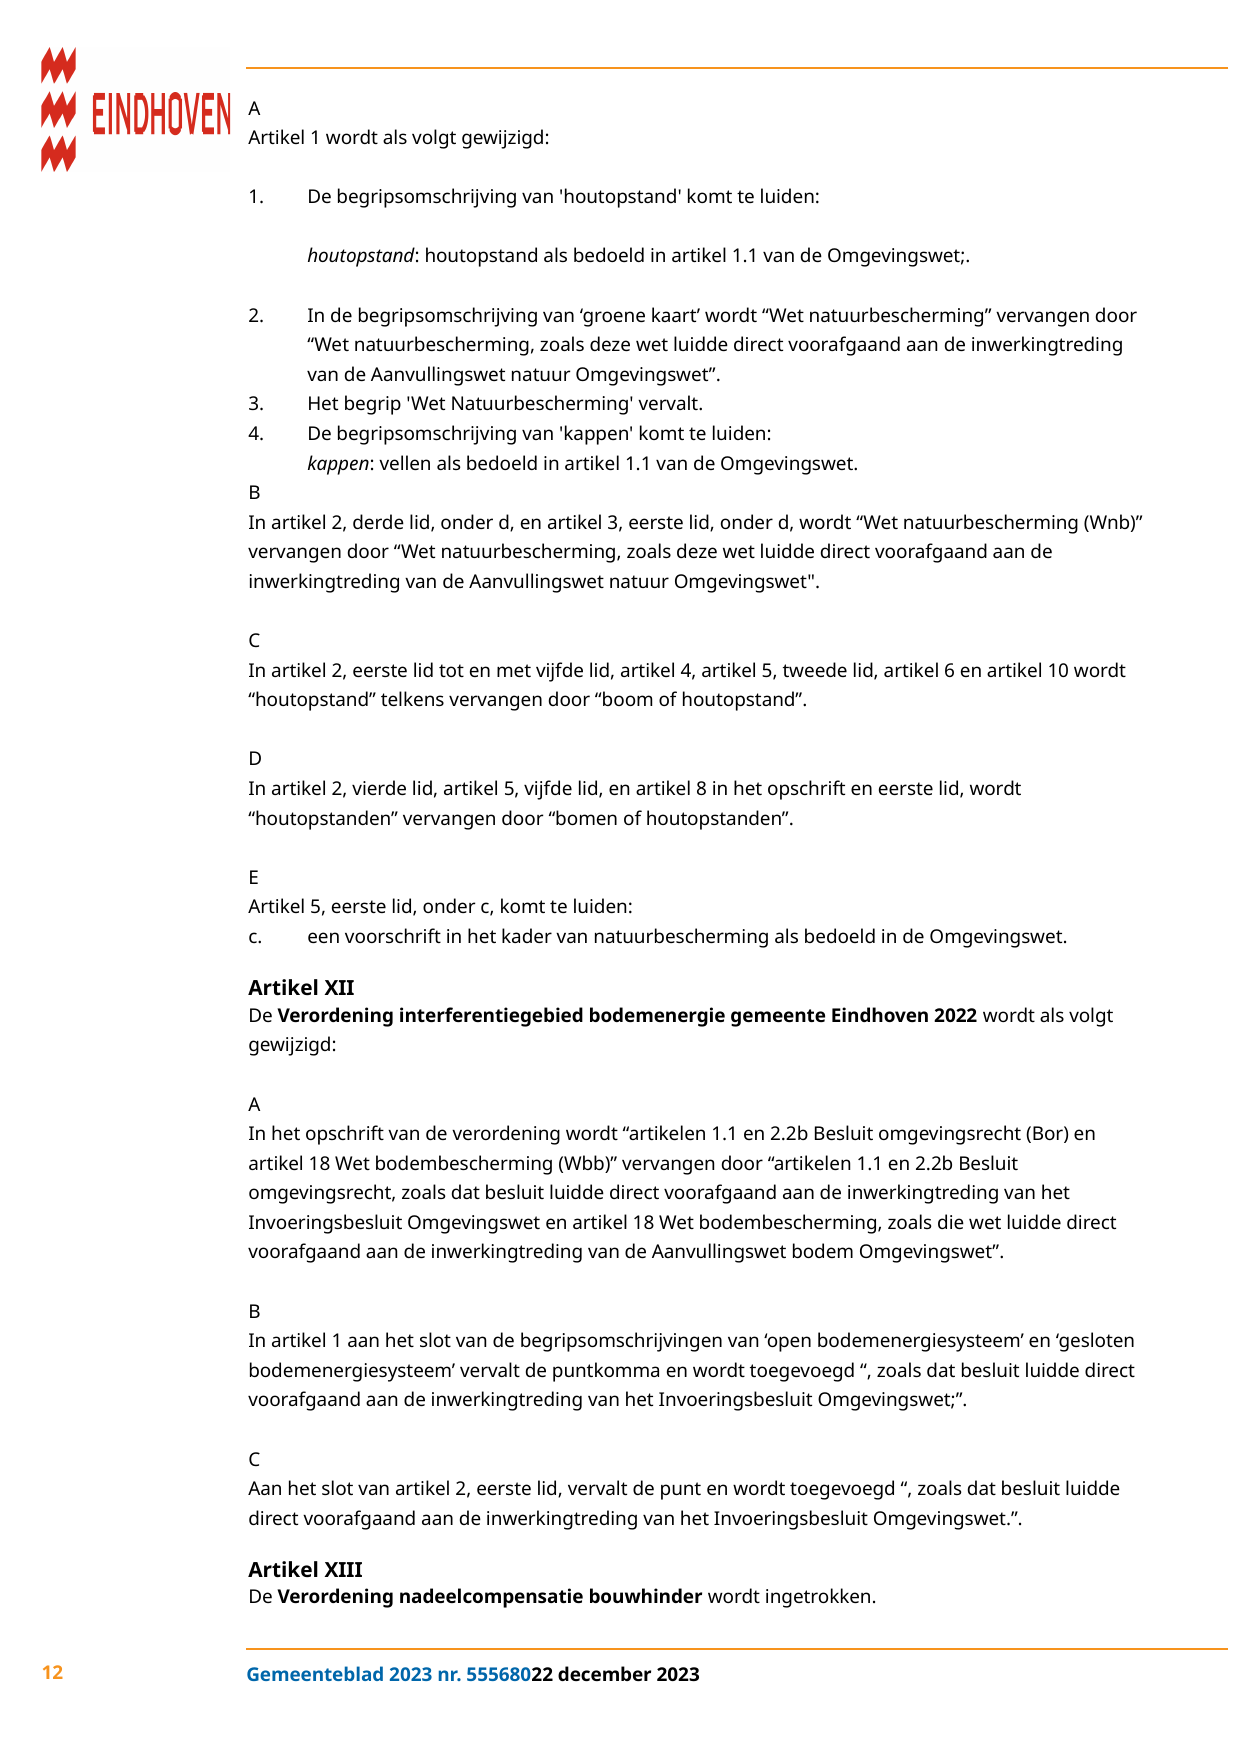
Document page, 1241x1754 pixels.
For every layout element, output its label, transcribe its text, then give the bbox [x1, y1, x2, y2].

text B [248, 479, 1152, 505]
text A [248, 1091, 1152, 1116]
text Artikel XIII [248, 1555, 1152, 1584]
list De begripsomschrijving van 'kappen' komt te luiden: [248, 420, 1152, 446]
text In artikel 2, eerste lid tot en met vijfde lid, artikel 4, artikel 5, tweede lid, artikel 6 en artikel 10 wordt “houtopstand” telkens vervangen door “boom of houtopstand”. [248, 657, 1152, 712]
list De begripsomschrijving van 'houtopstand' komt te luiden: [248, 183, 1152, 209]
list een voorschrift in het kader van natuurbescherming als bedoeld in de Omgevingswet. [248, 923, 1152, 949]
text A [248, 95, 1152, 121]
list In de begripsomschrijving van ‘groene kaart’ wordt “Wet natuurbescherming” vervangen door “Wet natuurbescherming, zoals deze wet luidde direct voorafgaand aan de inwerkingtreding van de Aanvullingswet natuur Omgevingswet”. [248, 302, 1152, 387]
text Artikel 5, eerste lid, onder c, komt te luiden: [248, 893, 1152, 919]
text In het opschrift van de verordening wordt “artikelen 1.1 en 2.2b Besluit omgevingsrecht (Bor) en artikel 18 Wet bodembescherming (Wbb)” vervangen door “artikelen 1.1 en 2.2b Besluit omgevingsrecht, zoals dat besluit luidde direct voorafgaand aan de inwerkingtreding van het Invoeringsbesluit Omgevingswet en artikel 18 Wet bodembescherming, zoals die wet luidde direct voorafgaand aan de inwerkingtreding van de Aanvullingswet bodem Omgevingswet”. [248, 1120, 1152, 1264]
list Het begrip 'Wet Natuurbescherming' vervalt. [248, 391, 1152, 416]
text In artikel 1 aan het slot van de begripsomschrijvingen van ‘open bodemenergiesysteem’ en ‘gesloten bodemenergiesysteem’ vervalt de puntkomma en wordt toegevoegd “, zoals dat besluit luidde direct voorafgaand aan de inwerkingtreding van het Invoeringsbesluit Omgevingswet;”. [248, 1327, 1152, 1412]
text D [248, 746, 1152, 771]
text Artikel 1 wordt als volgt gewijzigd: [248, 124, 1152, 150]
text In artikel 2, vierde lid, artikel 5, vijfde lid, en artikel 8 in het opschrift en eerste lid, wordt “houtopstanden” vervangen door “bomen of houtopstanden”. [248, 775, 1152, 831]
picture [41, 47, 231, 172]
text E [248, 864, 1152, 890]
text C [248, 627, 1152, 653]
text B [248, 1298, 1152, 1323]
text De Verordening interferentiegebied bodemenergie gemeente Eindhoven 2022 wordt als volgt gewijzigd: [248, 1002, 1152, 1057]
text Aan het slot van artikel 2, eerste lid, vervalt de punt en wordt toegevoegd “, zoals dat besluit luidde direct voorafgaand aan de inwerkingtreding van het Invoeringsbesluit Omgevingswet.”. [248, 1475, 1152, 1531]
text In artikel 2, derde lid, onder d, en artikel 3, eerste lid, onder d, wordt “Wet natuurbescherming (Wnb)” vervangen door “Wet natuurbescherming, zoals deze wet luidde direct voorafgaand aan de inwerkingtreding van de Aanvullingswet natuur Omgevingswet". [248, 509, 1152, 594]
text C [248, 1446, 1152, 1471]
text Artikel XII [248, 973, 1152, 1002]
list houtopstand: houtopstand als bedoeld in artikel 1.1 van de Omgevingswet;. [248, 243, 1152, 268]
text De Verordening nadeelcompensatie bouwhinder wordt ingetrokken. [248, 1584, 1152, 1609]
list kappen: vellen als bedoeld in artikel 1.1 van de Omgevingswet. [248, 450, 1152, 476]
